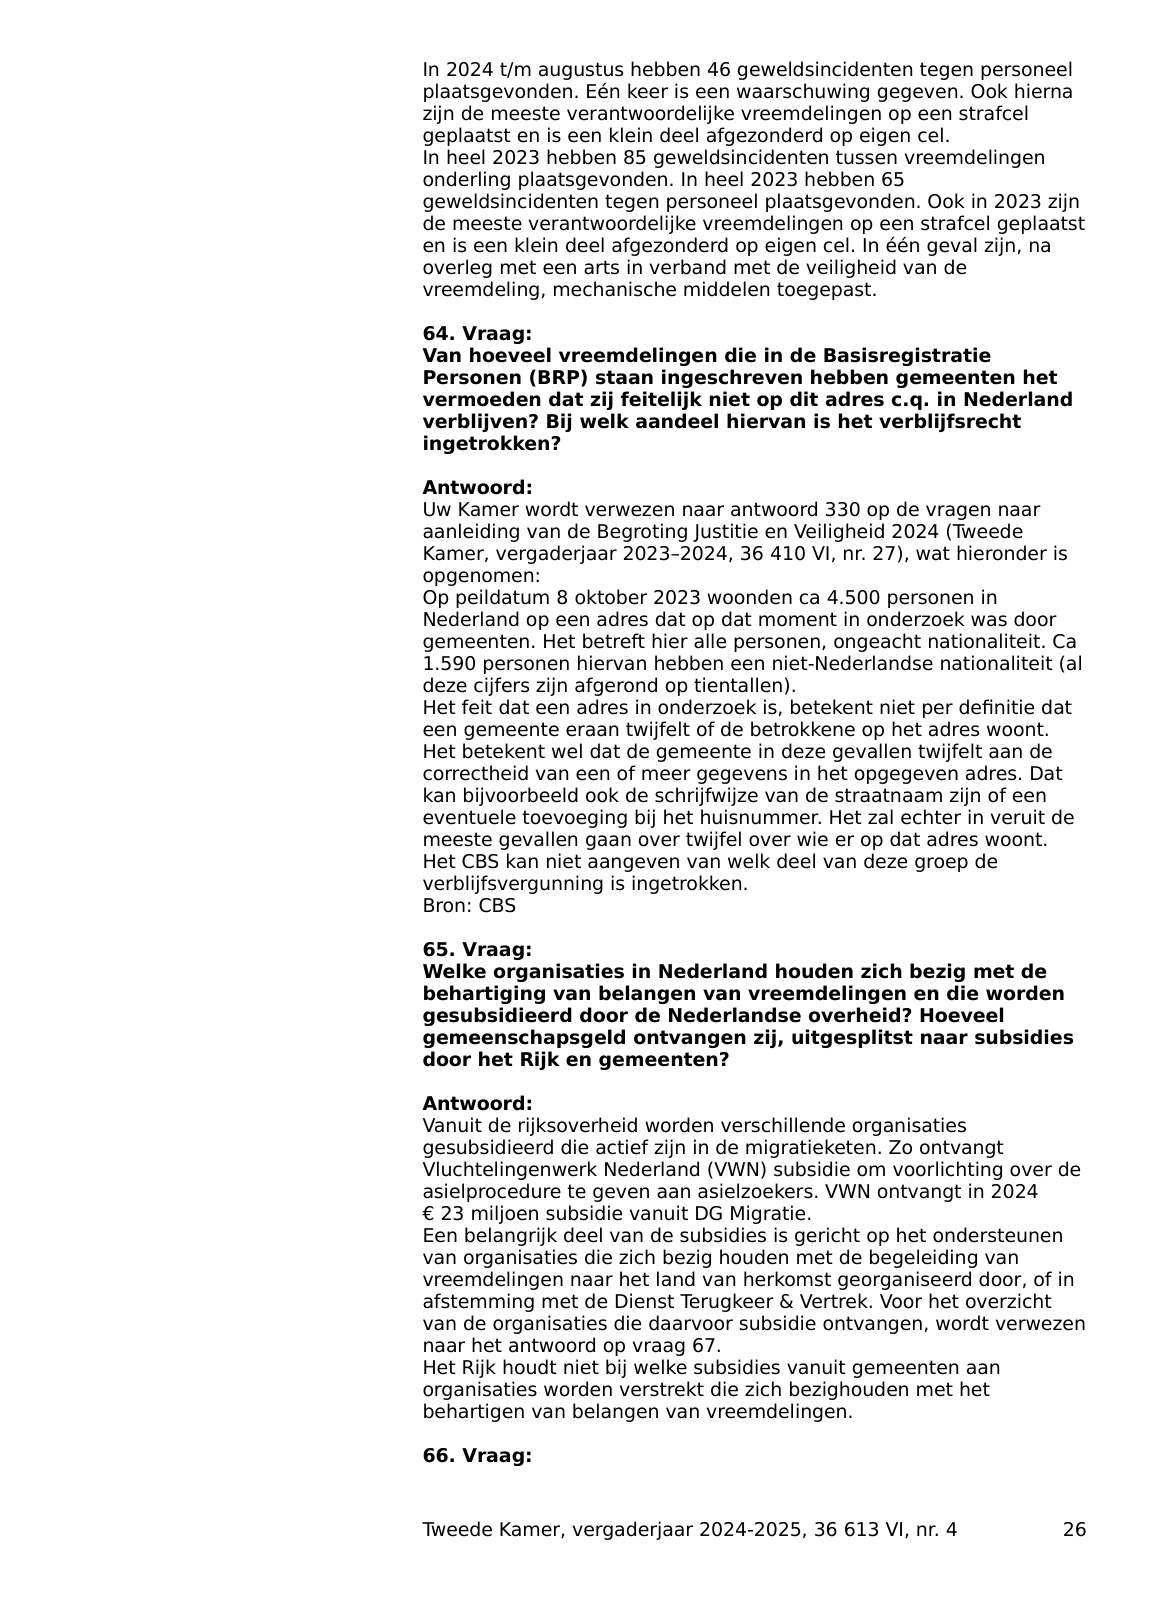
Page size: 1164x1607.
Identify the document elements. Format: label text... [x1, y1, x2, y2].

text Het Rijk houdt niet bij welke subsidies vanuit gemeenten aan organisaties worden verstrekt die zich bezighouden met het behartigen van belangen van vreemdelingen. [422, 1357, 1087, 1423]
text Van hoeveel vreemdelingen die in de Basisregistratie Personen (BRP) staan ingeschreven hebben gemeenten het vermoeden dat zij feitelijk niet op dit adres c.q. in Nederland verblijven? Bij welk aandeel hiervan is het verblijfsrecht ingetrokken? [422, 345, 1087, 455]
text Op peildatum 8 oktober 2023 woonden ca 4.500 personen in Nederland op een adres dat op dat moment in onderzoek was door gemeenten. Het betreft hier alle personen, ongeacht nationaliteit. Ca 1.590 personen hiervan hebben een niet-Nederlandse nationaliteit (al deze cijfers zijn afgerond op tientallen). [422, 587, 1087, 697]
text Vanuit de rijksoverheid worden verschillende organisaties gesubsidieerd die actief zijn in de migratieketen. Zo ontvangt Vluchtelingenwerk Nederland (VWN) subsidie om voorlichting over de asielprocedure te geven aan asielzoekers. VWN ontvangt in 2024 € 23 miljoen subsidie vanuit DG Migratie. [422, 1115, 1087, 1225]
text Bron: CBS [422, 895, 1087, 917]
text Antwoord: [422, 477, 1087, 499]
text 64. Vraag: [422, 323, 1087, 345]
text In heel 2023 hebben 85 geweldsincidenten tussen vreemdelingen onderling plaatsgevonden. In heel 2023 hebben 65 geweldsincidenten tegen personeel plaatsgevonden. Ook in 2023 zijn de meeste verantwoordelijke vreemdelingen op een strafcel geplaatst en is een klein deel afgezonderd op eigen cel. In één geval zijn, na overleg met een arts in verband met de veiligheid van de vreemdeling, mechanische middelen toegepast. [422, 147, 1087, 301]
text Het feit dat een adres in onderzoek is, betekent niet per definitie dat een gemeente eraan twijfelt of de betrokkene op het adres woont. Het betekent wel dat de gemeente in deze gevallen twijfelt aan de correctheid van een of meer gegevens in het opgegeven adres. Dat kan bijvoorbeeld ook de schrijfwijze van de straatnaam zijn of een eventuele toevoeging bij het huisnummer. Het zal echter in veruit de meeste gevallen gaan over twijfel over wie er op dat adres woont. Het CBS kan niet aangeven van welk deel van deze groep de verblijfsvergunning is ingetrokken. [422, 697, 1087, 895]
text Antwoord: [422, 1093, 1087, 1115]
text In 2024 t/m augustus hebben 46 geweldsincidenten tegen personeel plaatsgevonden. Eén keer is een waarschuwing gegeven. Ook hierna zijn de meeste verantwoordelijke vreemdelingen op een strafcel geplaatst en is een klein deel afgezonderd op eigen cel. [422, 59, 1087, 147]
text Uw Kamer wordt verwezen naar antwoord 330 op de vragen naar aanleiding van de Begroting Justitie en Veiligheid 2024 (Tweede Kamer, vergaderjaar 2023–2024, 36 410 VI, nr. 27), wat hieronder is opgenomen: [422, 499, 1087, 587]
text Een belangrijk deel van de subsidies is gericht op het ondersteunen van organisaties die zich bezig houden met de begeleiding van vreemdelingen naar het land van herkomst georganiseerd door, of in afstemming met de Dienst Terugkeer & Vertrek. Voor het overzicht van de organisaties die daarvoor subsidie ontvangen, wordt verwezen naar het antwoord op vraag 67. [422, 1225, 1087, 1357]
text 66. Vraag: [422, 1445, 1087, 1467]
text Welke organisaties in Nederland houden zich bezig met de behartiging van belangen van vreemdelingen en die worden gesubsidieerd door de Nederlandse overheid? Hoeveel gemeenschapsgeld ontvangen zij, uitgesplitst naar subsidies door het Rijk en gemeenten? [422, 961, 1087, 1071]
text 65. Vraag: [422, 939, 1087, 961]
